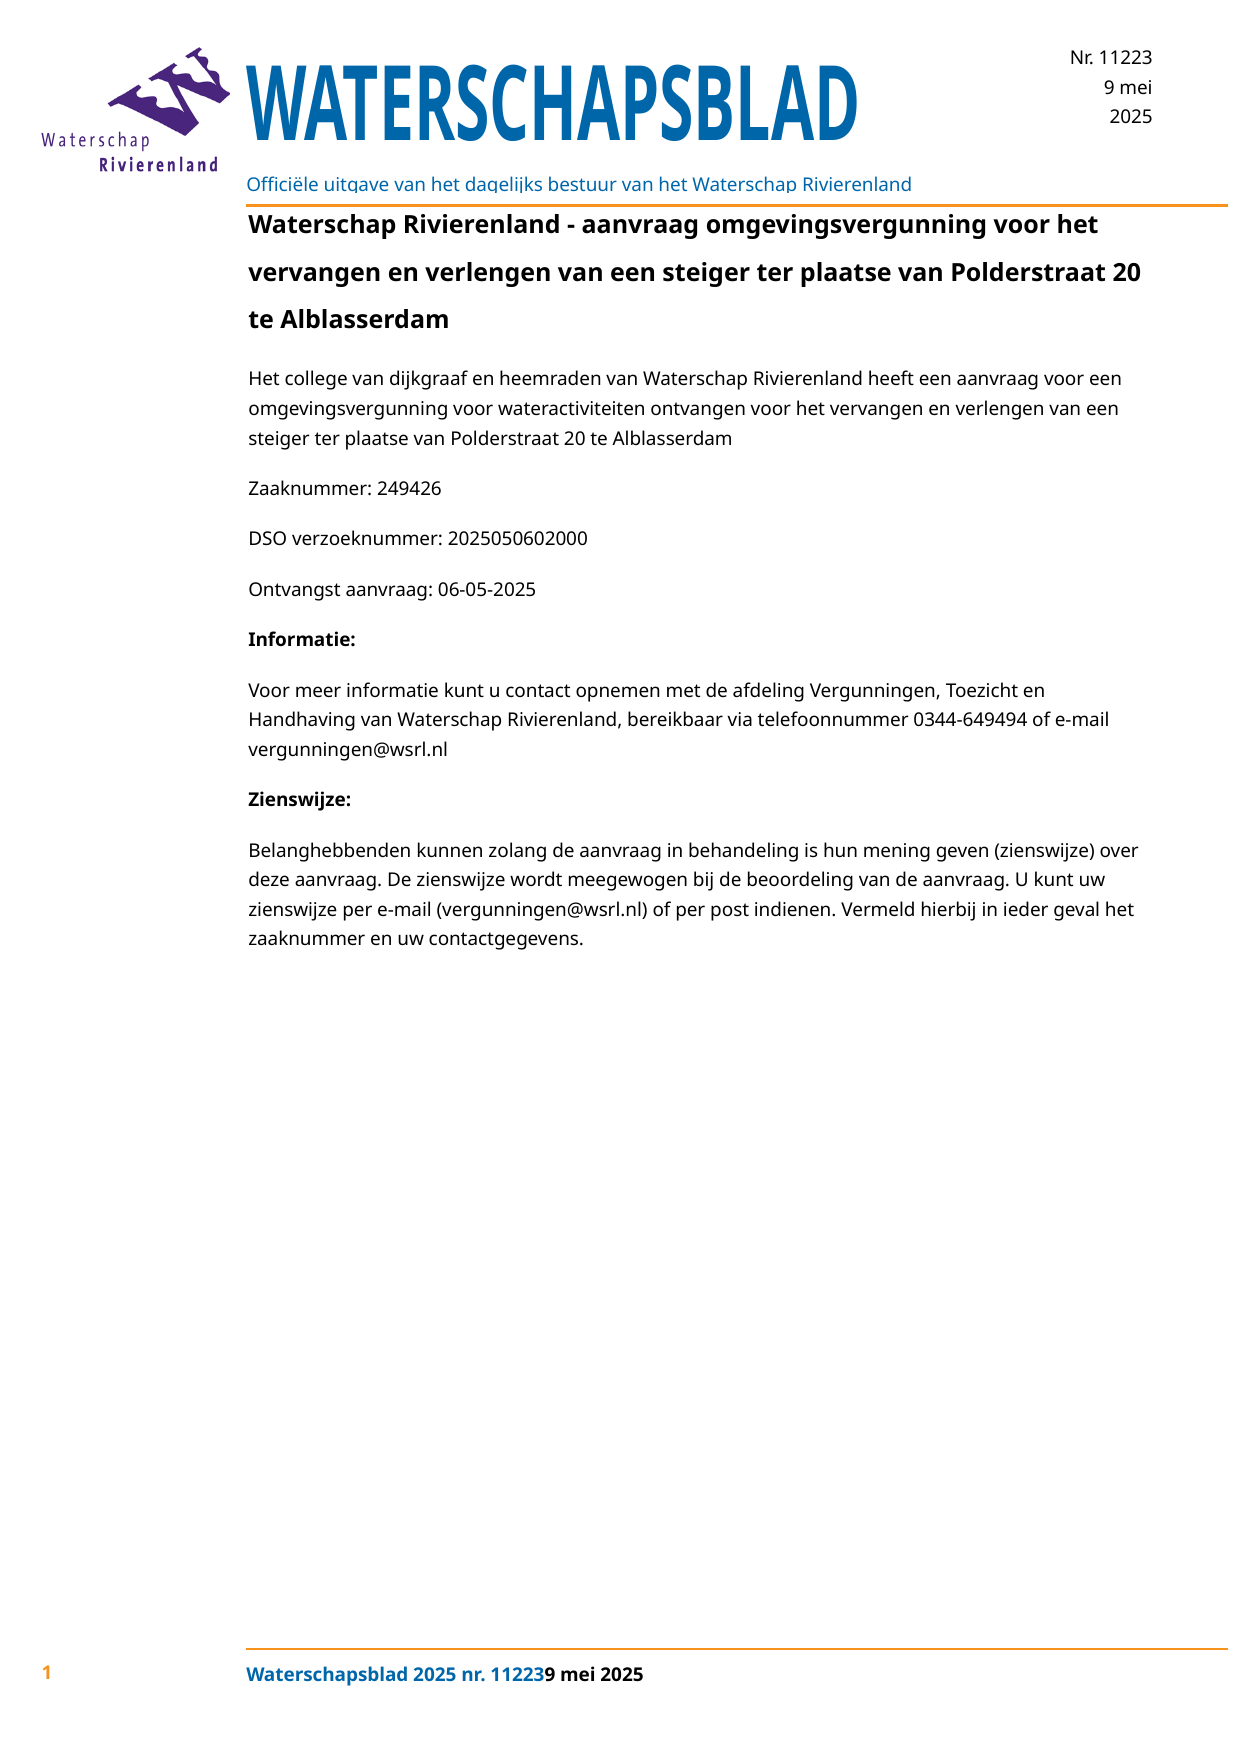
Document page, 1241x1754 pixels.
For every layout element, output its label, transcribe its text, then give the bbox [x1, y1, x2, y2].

text DSO verzoeknummer: 2025050602000 [248, 526, 1152, 551]
picture [41, 47, 231, 172]
text Belanghebbenden kunnen zolang de aanvraag in behandeling is hun mening geven (zienswijze) over deze aanvraag. De zienswijze wordt meegewogen bij de beoordeling van de aanvraag. U kunt uw zienswijze per e-mail (vergunningen@wsrl.nl) of per post indienen. Vermeld hierbij in ieder geval het zaaknummer en uw contactgegevens. [248, 837, 1152, 951]
text Informatie: [248, 626, 1152, 652]
text Zienswijze: [248, 786, 1152, 812]
text Waterschap Rivierenland - aanvraag omgevingsvergunning voor het vervangen en verlengen van een steiger ter plaatse van Polderstraat 20 te Alblasserdam [248, 207, 1152, 336]
text Voor meer informatie kunt u contact opnemen met de afdeling Vergunningen, Toezicht en Handhaving van Waterschap Rivierenland, bereikbaar via telefoonnummer 0344-649494 of e-mail vergunningen@wsrl.nl [248, 677, 1152, 762]
text Het college van dijkgraaf en heemraden van Waterschap Rivierenland heeft een aanvraag voor een omgevingsvergunning voor wateractiviteiten ontvangen voor het vervangen en verlengen van een steiger ter plaatse van Polderstraat 20 te Alblasserdam [248, 366, 1152, 450]
text Zaaknummer: 249426 [248, 475, 1152, 501]
text Ontvangst aanvraag: 06-05-2025 [248, 576, 1152, 602]
